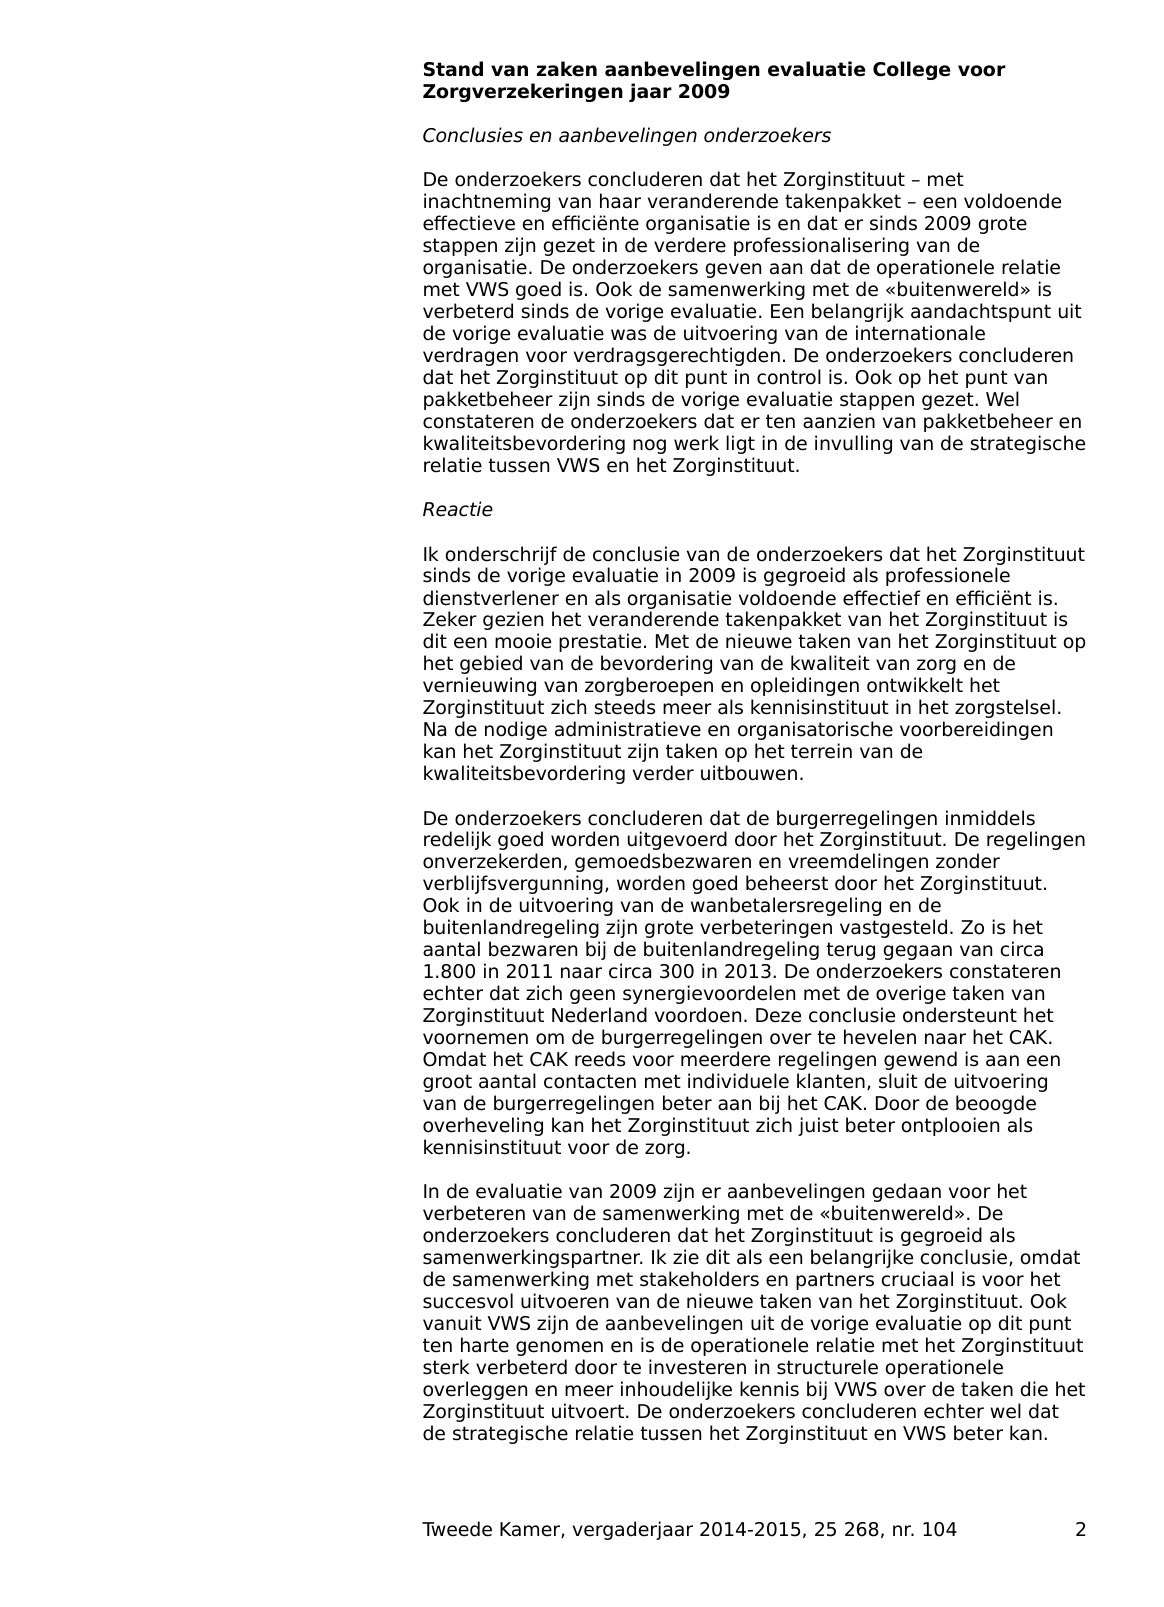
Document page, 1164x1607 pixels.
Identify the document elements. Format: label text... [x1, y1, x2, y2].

text Ik onderschrijf de conclusie van de onderzoekers dat het Zorginstituut sinds de vorige evaluatie in 2009 is gegroeid als professionele dienstverlener en als organisatie voldoende effectief en efficiënt is. Zeker gezien het veranderende takenpakket van het Zorginstituut is dit een mooie prestatie. Met de nieuwe taken van het Zorginstituut op het gebied van de bevordering van de kwaliteit van zorg en de vernieuwing van zorgberoepen en opleidingen ontwikkelt het Zorginstituut zich steeds meer als kennisinstituut in het zorgstelsel. Na de nodige administratieve en organisatorische voorbereidingen kan het Zorginstituut zijn taken op het terrein van de kwaliteitsbevordering verder uitbouwen. [422, 543, 1087, 785]
text In de evaluatie van 2009 zijn er aanbevelingen gedaan voor het verbeteren van de samenwerking met de «buitenwereld». De onderzoekers concluderen dat het Zorginstituut is gegroeid als samenwerkingspartner. Ik zie dit als een belangrijke conclusie, omdat de samenwerking met stakeholders en partners cruciaal is voor het succesvol uitvoeren van de nieuwe taken van het Zorginstituut. Ook vanuit VWS zijn de aanbevelingen uit de vorige evaluatie op dit punt ten harte genomen en is de operationele relatie met het Zorginstituut sterk verbeterd door te investeren in structurele operationele overleggen en meer inhoudelijke kennis bij VWS over de taken die het Zorginstituut uitvoert. De onderzoekers concluderen echter wel dat de strategische relatie tussen het Zorginstituut en VWS beter kan. [422, 1181, 1087, 1445]
text De onderzoekers concluderen dat de burgerregelingen inmiddels redelijk goed worden uitgevoerd door het Zorginstituut. De regelingen onverzekerden, gemoedsbezwaren en vreemdelingen zonder verblijfsvergunning, worden goed beheerst door het Zorginstituut. Ook in de uitvoering van de wanbetalersregeling en de buitenlandregeling zijn grote verbeteringen vastgesteld. Zo is het aantal bezwaren bij de buitenlandregeling terug gegaan van circa 1.800 in 2011 naar circa 300 in 2013. De onderzoekers constateren echter dat zich geen synergievoordelen met de overige taken van Zorginstituut Nederland voordoen. Deze conclusie ondersteunt het voornemen om de burgerregelingen over te hevelen naar het CAK. Omdat het CAK reeds voor meerdere regelingen gewend is aan een groot aantal contacten met individuele klanten, sluit de uitvoering van de burgerregelingen beter aan bij het CAK. Door de beoogde overheveling kan het Zorginstituut zich juist beter ontplooien als kennisinstituut voor de zorg. [422, 807, 1087, 1159]
subtitle Stand van zaken aanbevelingen evaluatie College voor Zorgverzekeringen jaar 2009 [422, 59, 1087, 103]
subtitle Reactie [422, 499, 1087, 521]
subtitle Conclusies en aanbevelingen onderzoekers [422, 125, 1087, 147]
text De onderzoekers concluderen dat het Zorginstituut – met inachtneming van haar veranderende takenpakket – een voldoende effectieve en efficiënte organisatie is en dat er sinds 2009 grote stappen zijn gezet in de verdere professionalisering van de organisatie. De onderzoekers geven aan dat de operationele relatie met VWS goed is. Ook de samenwerking met de «buitenwereld» is verbeterd sinds de vorige evaluatie. Een belangrijk aandachtspunt uit de vorige evaluatie was de uitvoering van de internationale verdragen voor verdragsgerechtigden. De onderzoekers concluderen dat het Zorginstituut op dit punt in control is. Ook op het punt van pakketbeheer zijn sinds de vorige evaluatie stappen gezet. Wel constateren de onderzoekers dat er ten aanzien van pakketbeheer en kwaliteitsbevordering nog werk ligt in de invulling van de strategische relatie tussen VWS en het Zorginstituut. [422, 169, 1087, 477]
